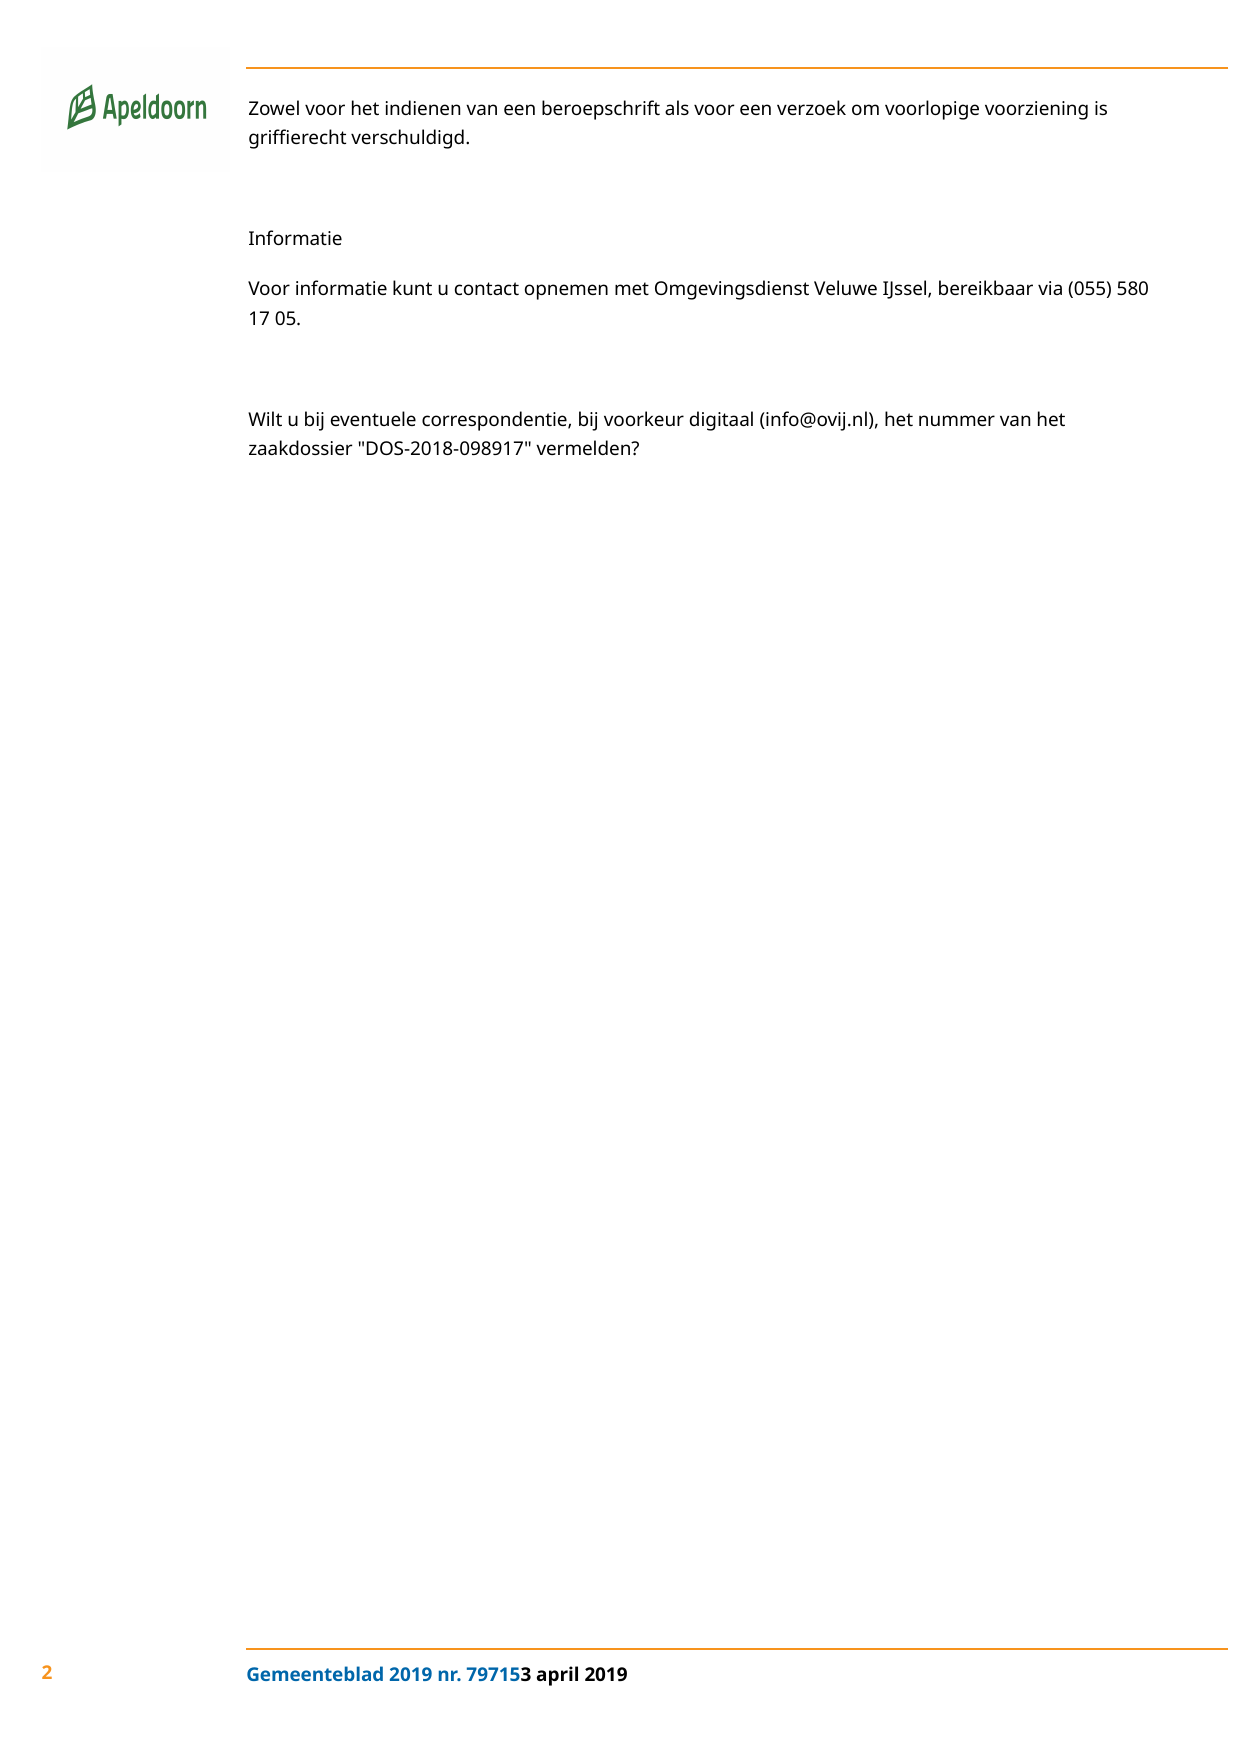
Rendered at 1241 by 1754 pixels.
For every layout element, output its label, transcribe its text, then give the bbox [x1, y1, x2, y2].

text Wilt u bij eventuele correspondentie, bij voorkeur digitaal (info@ovij.nl), het nummer van het zaakdossier "DOS-2018-098917" vermelden? [248, 406, 1152, 461]
text Informatie [248, 225, 1152, 251]
picture [41, 47, 231, 172]
text Voor informatie kunt u contact opnemen met Omgevingsdienst Veluwe IJssel, bereikbaar via (055) 580 17 05. [248, 276, 1152, 331]
text Zowel voor het indienen van een beroepschrift als voor een verzoek om voorlopige voorziening is griffierecht verschuldigd. [248, 95, 1152, 150]
